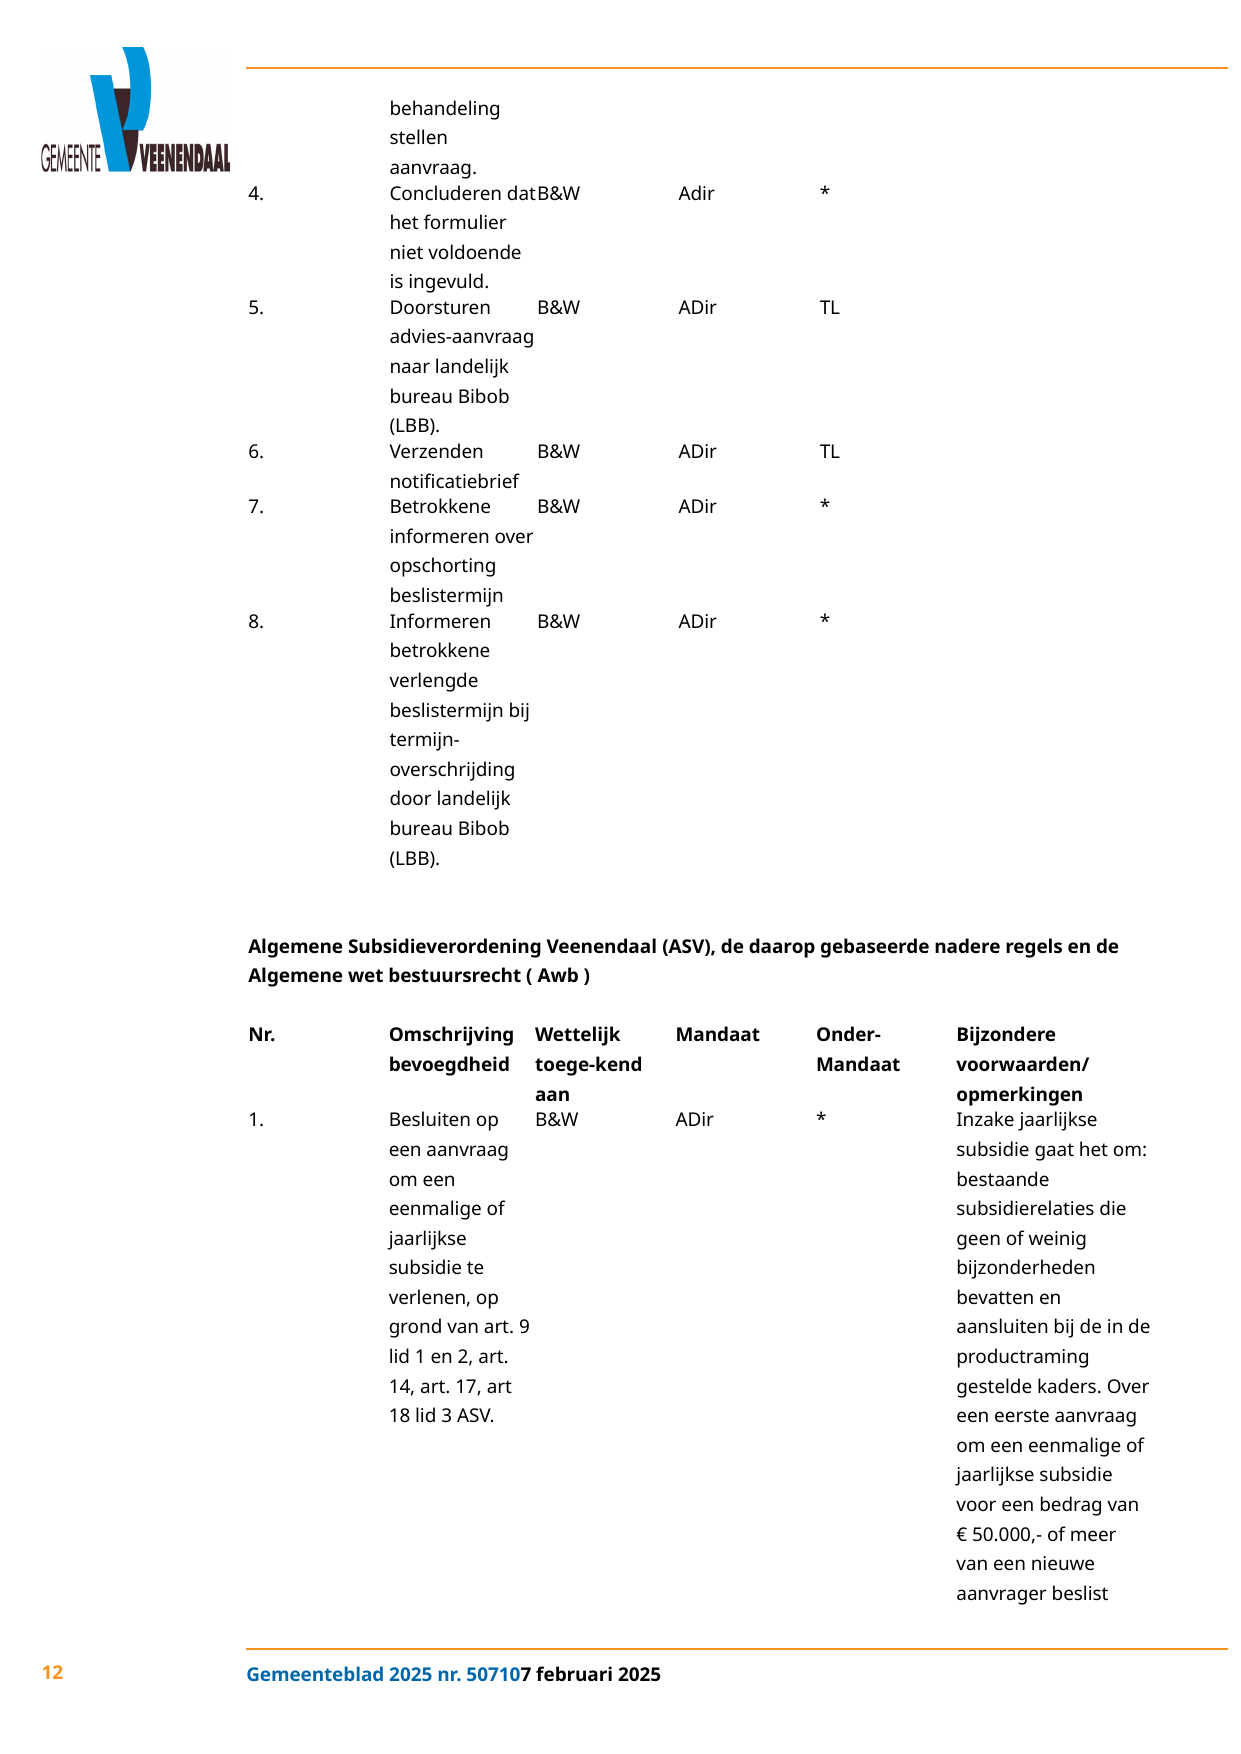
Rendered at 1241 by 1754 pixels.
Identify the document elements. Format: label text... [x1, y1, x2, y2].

table_cell TL [820, 294, 961, 438]
table_cell ADir [678, 494, 819, 608]
table_cell [820, 95, 961, 180]
table_cell * [820, 494, 961, 608]
table_cell Verzenden notificatiebrief [389, 438, 537, 493]
table_cell Doorsturen advies-aanvraag naar landelijk bureau Bibob (LBB). [389, 294, 537, 438]
picture [41, 47, 130, 172]
table_cell [248, 95, 389, 180]
table_cell ADir [678, 294, 819, 438]
table_cell Betrokkene informeren over opschorting beslistermijn [389, 494, 537, 608]
text Algemene Subsidieverordening Veenendaal (ASV), de daarop gebaseerde nadere regels en de Algemene wet bestuursrecht ( Awb ) [248, 933, 1152, 988]
table_cell [961, 438, 1152, 493]
table_cell 4. [248, 180, 389, 294]
table_header Bijzondere voorwaarden/ opmerkingen [956, 1022, 1152, 1107]
table_cell B&W [537, 438, 678, 493]
table_header Mandaat [675, 1022, 816, 1107]
table_cell B&W [537, 294, 678, 438]
table_cell B&W [537, 180, 678, 294]
table_cell [961, 95, 1152, 180]
table_header Wettelijk toege-kend aan [535, 1022, 675, 1107]
table_cell 7. [248, 494, 389, 608]
table_cell 5. [248, 294, 389, 438]
table_cell ADir [678, 438, 819, 493]
table_cell [961, 294, 1152, 438]
table_cell behandeling stellen aanvraag. [389, 95, 537, 180]
table_cell Inzake jaarlijkse subsidie gaat het om: bestaande subsidierelaties die geen of weinig bijzonderheden bevatten en aansluiten bij de in de productraming gestelde kaders. Over een eerste aanvraag om een eenmalige of jaarlijkse subsidie voor een bedrag van € 50.000,- of meer van een nieuwe aanvrager beslist [956, 1107, 1152, 1606]
table_cell B&W [537, 494, 678, 608]
table_cell [678, 95, 819, 180]
table_cell B&W [535, 1107, 675, 1606]
table_cell TL [820, 438, 961, 493]
picture [123, 47, 231, 172]
table_cell [961, 180, 1152, 294]
table_cell [248, 1107, 388, 1606]
table_cell * [820, 180, 961, 294]
table_cell 8. [248, 608, 389, 870]
table_header Nr. [248, 1022, 388, 1107]
table_cell * [816, 1107, 956, 1606]
table_header Onder- Mandaat [816, 1022, 956, 1107]
table_cell [537, 95, 678, 180]
table_cell 6. [248, 438, 389, 493]
table_cell B&W [537, 608, 678, 870]
table_cell ADir [678, 608, 819, 870]
table_cell Concluderen dat het formulier niet voldoende is ingevuld. [389, 180, 537, 294]
table_cell * [820, 608, 961, 870]
table_cell Informeren betrokkene verlengde beslistermijn bij termijn-overschrijding door landelijk bureau Bibob (LBB). [389, 608, 537, 870]
table_cell Adir [678, 180, 819, 294]
table_cell Besluiten op een aanvraag om een eenmalige of jaarlijkse subsidie te verlenen, op grond van art. 9 lid 1 en 2, art. 14, art. 17, art 18 lid 3 ASV. [389, 1107, 535, 1606]
table_header Omschrijving bevoegdheid [389, 1022, 535, 1107]
table_cell ADir [675, 1107, 816, 1606]
table_cell [961, 494, 1152, 608]
table_cell [961, 608, 1152, 870]
